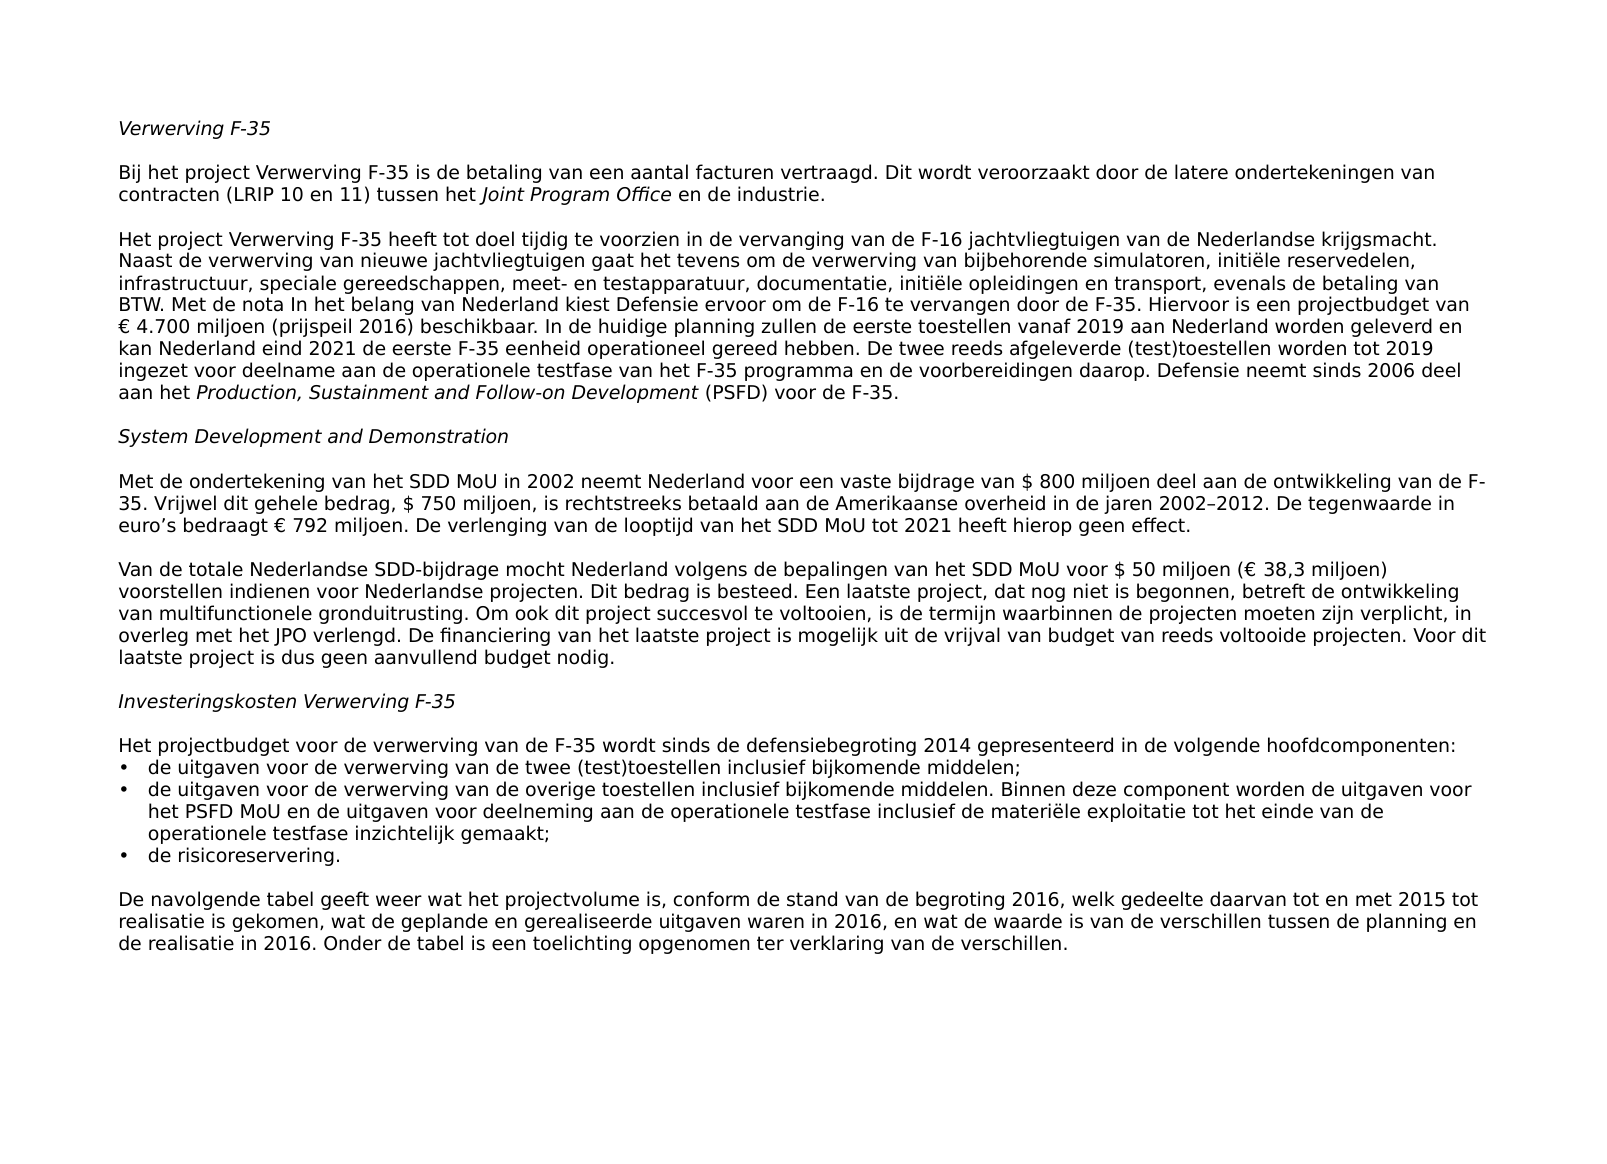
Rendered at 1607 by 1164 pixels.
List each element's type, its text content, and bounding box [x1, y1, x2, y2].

text Van de totale Nederlandse SDD-bijdrage mocht Nederland volgens de bepalingen van het SDD MoU voor $ 50 miljoen (€ 38,3 miljoen) voorstellen indienen voor Nederlandse projecten. Dit bedrag is besteed. Een laatste project, dat nog niet is begonnen, betreft de ontwikkeling van multifunctionele gronduitrusting. Om ook dit project succesvol te voltooien, is de termijn waarbinnen de projecten moeten zijn verplicht, in overleg met het JPO verlengd. De financiering van het laatste project is mogelijk uit de vrijval van budget van reeds voltooide projecten. Voor dit laatste project is dus geen aanvullend budget nodig. [118, 559, 1488, 669]
text Het project Verwerving F-35 heeft tot doel tijdig te voorzien in de vervanging van de F-16 jachtvliegtuigen van de Nederlandse krijgsmacht. Naast de verwerving van nieuwe jachtvliegtuigen gaat het tevens om de verwerving van bijbehorende simulatoren, initiële reservedelen, infrastructuur, speciale gereedschappen, meet- en testapparatuur, documentatie, initiële opleidingen en transport, evenals de betaling van BTW. Met de nota In het belang van Nederland kiest Defensie ervoor om de F-16 te vervangen door de F-35. Hiervoor is een projectbudget van € 4.700 miljoen (prijspeil 2016) beschikbaar. In de huidige planning zullen de eerste toestellen vanaf 2019 aan Nederland worden geleverd en kan Nederland eind 2021 de eerste F-35 eenheid operationeel gereed hebben. De twee reeds afgeleverde (test)toestellen worden tot 2019 ingezet voor deelname aan de operationele testfase van het F-35 programma en de voorbereidingen daarop. Defensie neemt sinds 2006 deel aan het Production, Sustainment and Follow-on Development (PSFD) voor de F-35. [118, 228, 1488, 404]
text • de uitgaven voor de verwerving van de overige toestellen inclusief bijkomende middelen. Binnen deze component worden de uitgaven voor het PSFD MoU en de uitgaven voor deelneming aan de operationele testfase inclusief de materiële exploitatie tot het einde van de operationele testfase inzichtelijk gemaakt; [118, 779, 1488, 845]
text Het projectbudget voor de verwerving van de F-35 wordt sinds de defensiebegroting 2014 gepresenteerd in de volgende hoofdcomponenten: [118, 735, 1488, 757]
subtitle Investeringskosten Verwerving F-35 [118, 691, 1488, 713]
text Met de ondertekening van het SDD MoU in 2002 neemt Nederland voor een vaste bijdrage van $ 800 miljoen deel aan de ontwikkeling van de F-35. Vrijwel dit gehele bedrag, $ 750 miljoen, is rechtstreeks betaald aan de Amerikaanse overheid in de jaren 2002–2012. De tegenwaarde in euro’s bedraagt € 792 miljoen. De verlenging van de looptijd van het SDD MoU tot 2021 heeft hierop geen effect. [118, 471, 1488, 537]
text • de uitgaven voor de verwerving van de twee (test)toestellen inclusief bijkomende middelen; [118, 757, 1488, 779]
subtitle System Development and Demonstration [118, 426, 1488, 448]
subtitle Verwerving F-35 [118, 118, 1488, 140]
text De navolgende tabel geeft weer wat het projectvolume is, conform de stand van de begroting 2016, welk gedeelte daarvan tot en met 2015 tot realisatie is gekomen, wat de geplande en gerealiseerde uitgaven waren in 2016, en wat de waarde is van de verschillen tussen de planning en de realisatie in 2016. Onder de tabel is een toelichting opgenomen ter verklaring van de verschillen. [118, 889, 1488, 955]
text • de risicoreservering. [118, 845, 1488, 867]
text Bij het project Verwerving F-35 is de betaling van een aantal facturen vertraagd. Dit wordt veroorzaakt door de latere ondertekeningen van contracten (LRIP 10 en 11) tussen het Joint Program Office en de industrie. [118, 162, 1488, 206]
